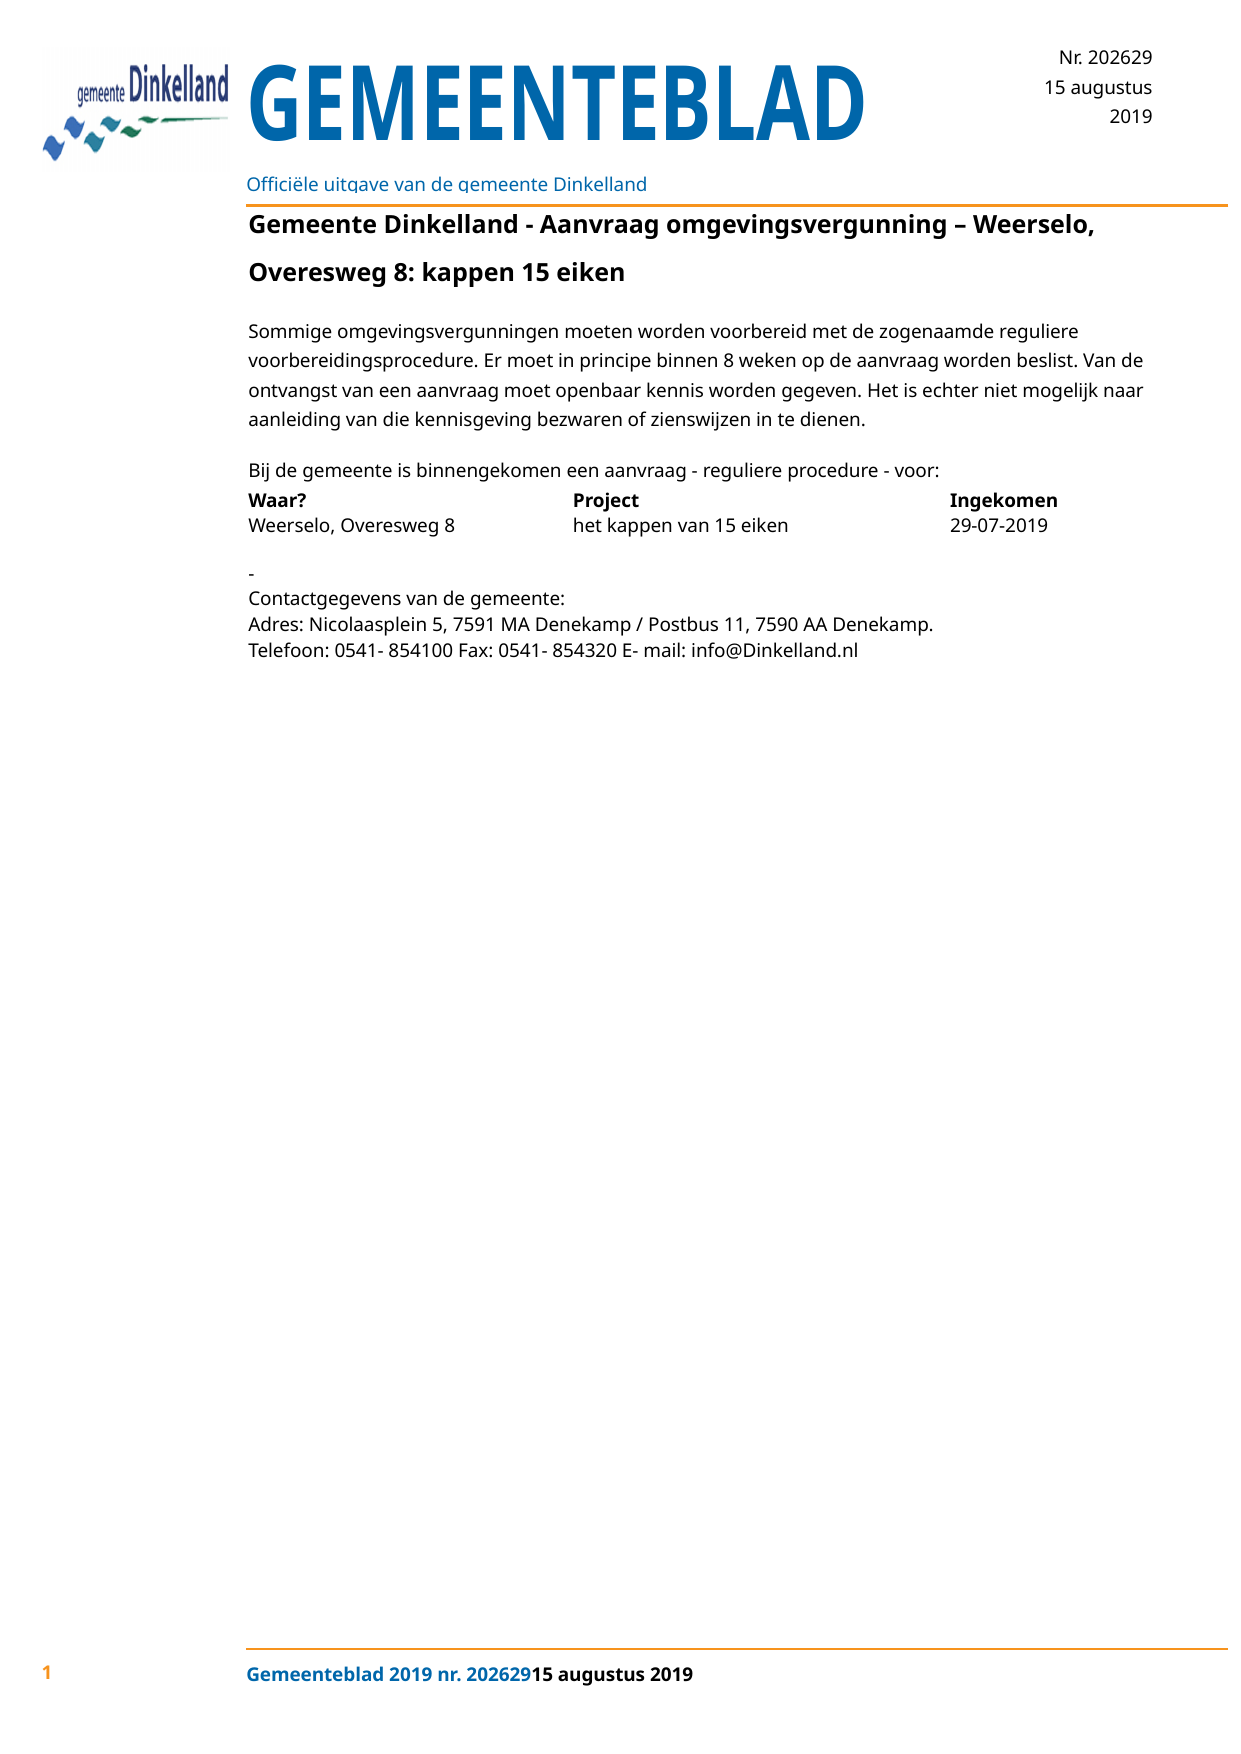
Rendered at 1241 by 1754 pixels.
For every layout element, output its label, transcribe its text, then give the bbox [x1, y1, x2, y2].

table_header Waar? [248, 487, 573, 512]
picture [41, 47, 231, 172]
table_cell Weerselo, Overesweg 8 [248, 513, 573, 538]
text Bij de gemeente is binnengekomen een aanvraag - reguliere procedure - voor: [248, 457, 1152, 483]
text Sommige omgevingsvergunningen moeten worden voorbereid met de zogenaamde reguliere voorbereidingsprocedure. Er moet in principe binnen 8 weken op de aanvraag worden beslist. Van de ontvangst van een aanvraag moet openbaar kennis worden gegeven. Het is echter niet mogelijk naar aanleiding van die kennisgeving bezwaren of zienswijzen in te dienen. [248, 318, 1152, 432]
table_cell 29-07-2019 [950, 513, 1152, 538]
table_header Project [573, 487, 950, 512]
text Contactgegevens van de gemeente: [248, 585, 1152, 611]
text Telefoon: 0541- 854100 Fax: 0541- 854320 E- mail: info@Dinkelland.nl [248, 637, 1152, 663]
text Gemeente Dinkelland - Aanvraag omgevingsvergunning – Weerselo, Overesweg 8: kappen 15 eiken [248, 207, 1152, 288]
text - [248, 560, 1152, 585]
table_cell het kappen van 15 eiken [573, 513, 950, 538]
table_header Ingekomen [950, 487, 1152, 512]
text Adres: Nicolaasplein 5, 7591 MA Denekamp / Postbus 11, 7590 AA Denekamp. [248, 611, 1152, 637]
